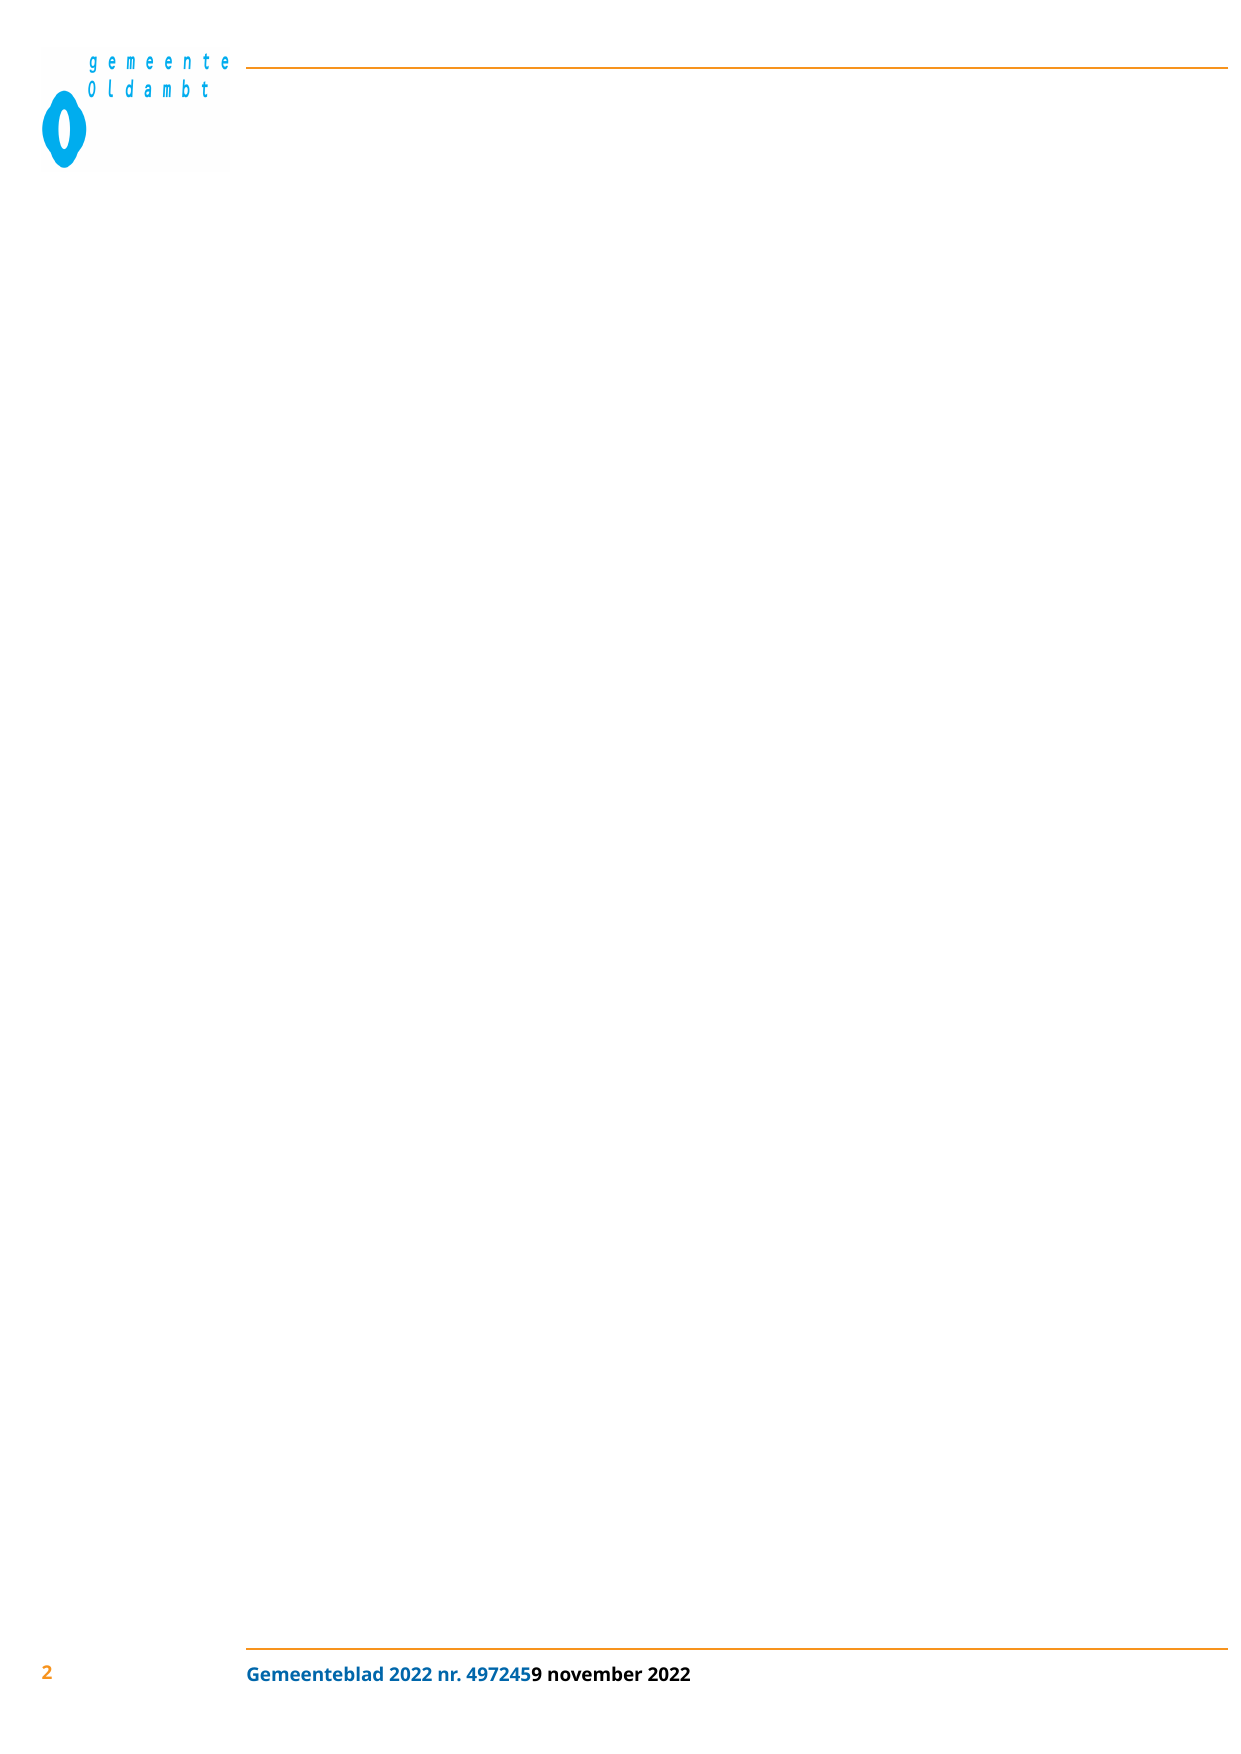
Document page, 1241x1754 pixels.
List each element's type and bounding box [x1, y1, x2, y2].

picture [41, 47, 231, 172]
